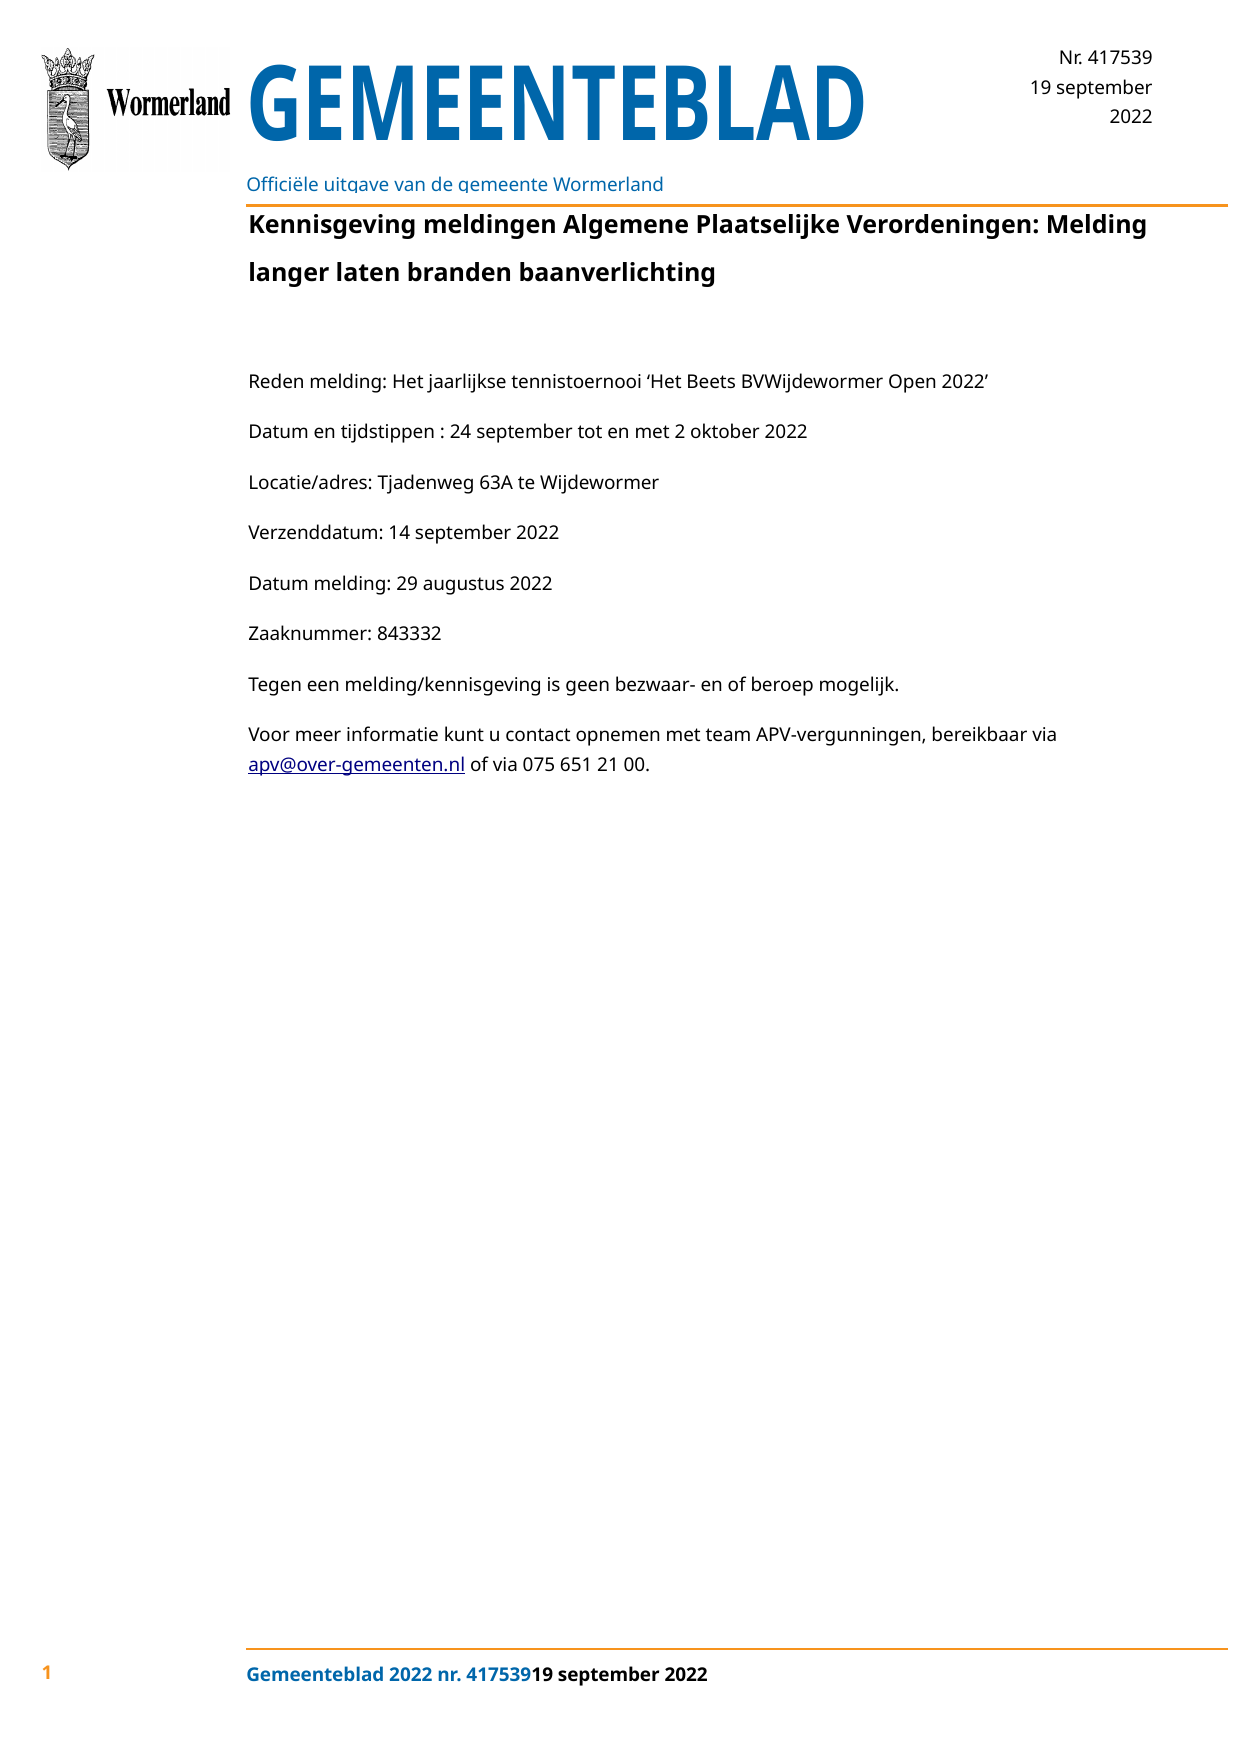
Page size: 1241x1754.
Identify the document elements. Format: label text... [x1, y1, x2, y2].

text Locatie/adres: Tjadenweg 63A te Wijdewormer [248, 469, 1152, 495]
text Zaaknummer: 843332 [248, 620, 1152, 646]
text Datum melding: 29 augustus 2022 [248, 570, 1152, 596]
text Tegen een melding/kennisgeving is geen bezwaar- en of beroep mogelijk. [248, 671, 1152, 697]
text Verzenddatum: 14 september 2022 [248, 519, 1152, 545]
text Kennisgeving meldingen Algemene Plaatselijke Verordeningen: Melding langer laten branden baanverlichting [248, 207, 1152, 288]
text Voor meer informatie kunt u contact opnemen met team APV-vergunningen, bereikbaar via apv@over-gemeenten.nl of via 075 651 21 00. [248, 721, 1152, 777]
text Datum en tijdstippen : 24 september tot en met 2 oktober 2022 [248, 419, 1152, 444]
text Reden melding: Het jaarlijkse tennistoernooi ‘Het Beets BVWijdewormer Open 2022’ [248, 368, 1152, 394]
picture [41, 47, 231, 172]
